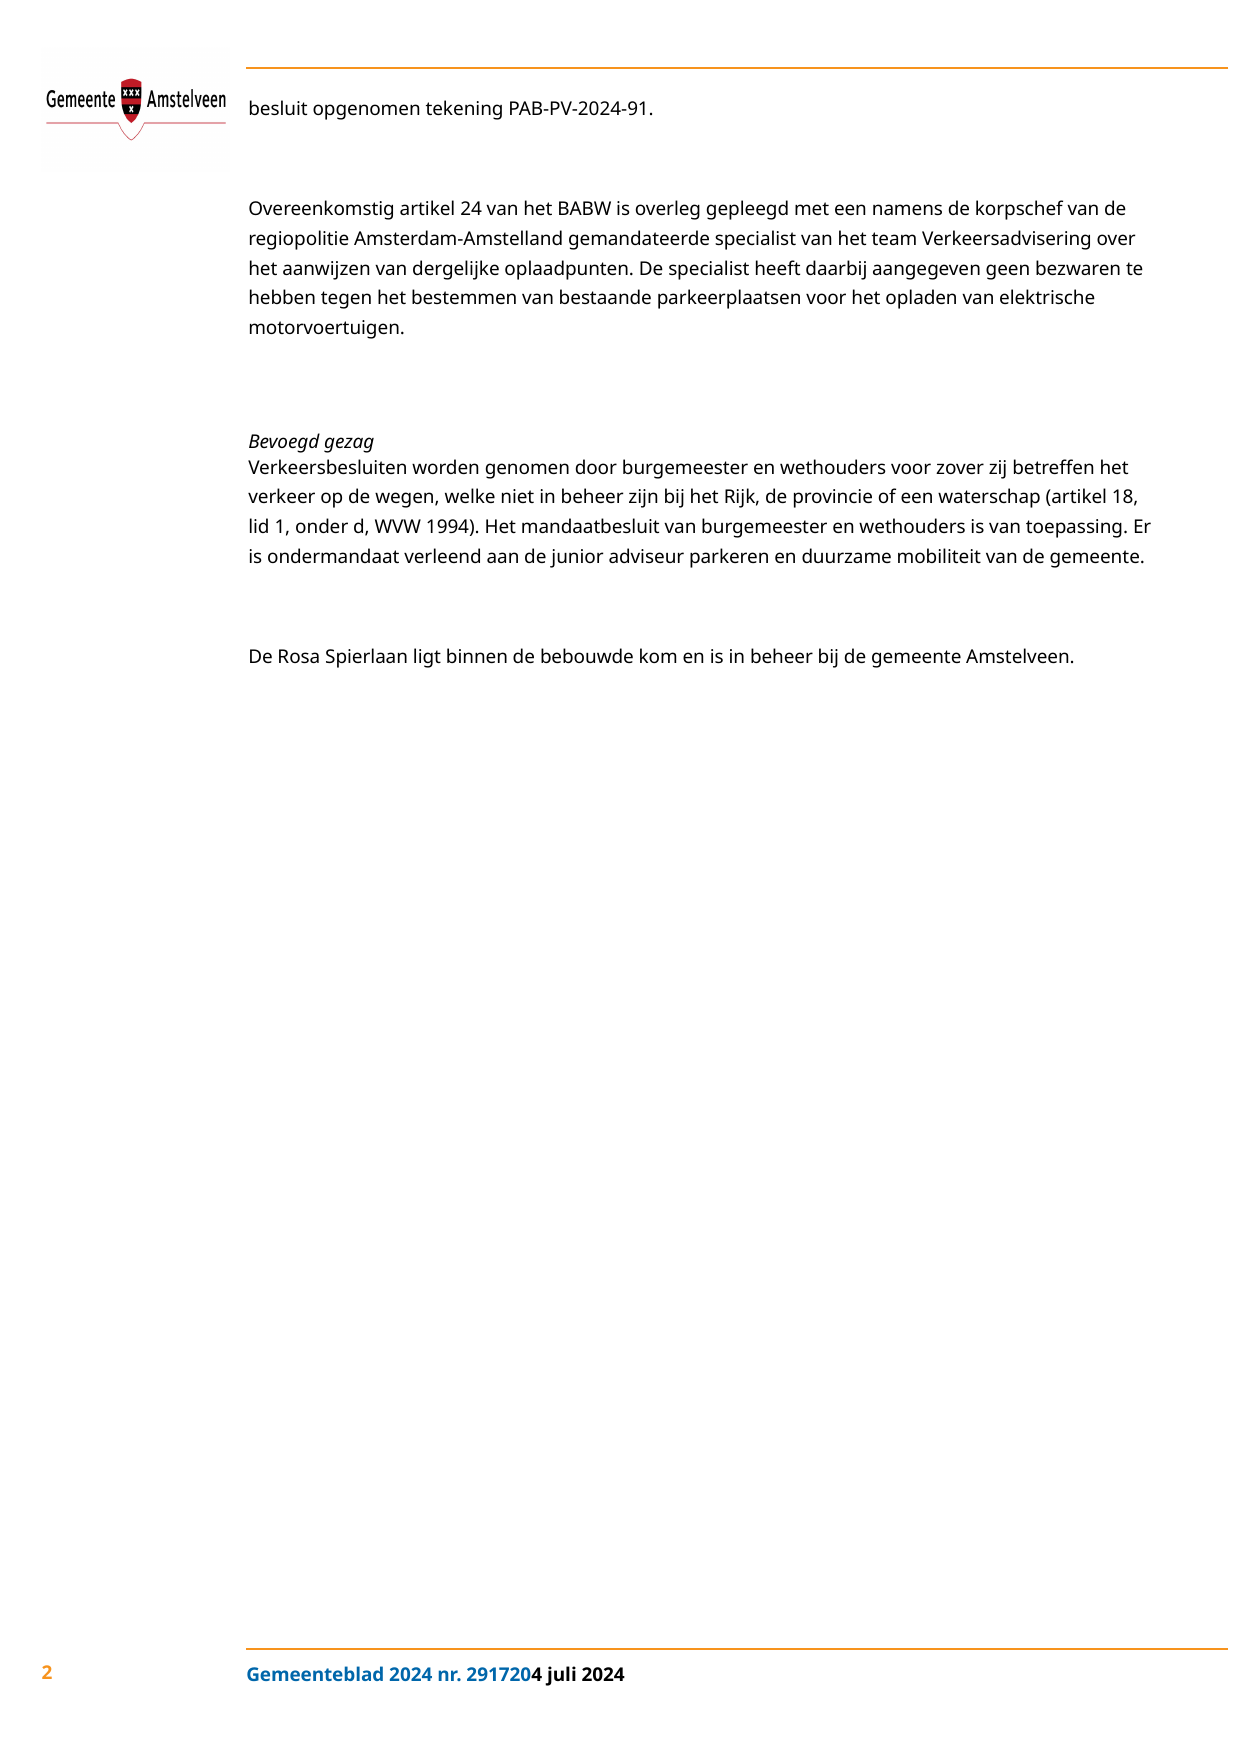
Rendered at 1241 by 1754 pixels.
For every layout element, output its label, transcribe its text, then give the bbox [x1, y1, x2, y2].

text Bevoegd gezag [248, 428, 1152, 454]
text Overeenkomstig artikel 24 van het BABW is overleg gepleegd met een namens de korpschef van de regiopolitie Amsterdam-Amstelland gemandateerde specialist van het team Verkeersadvisering over het aanwijzen van dergelijke oplaadpunten. De specialist heeft daarbij aangegeven geen bezwaren te hebben tegen het bestemmen van bestaande parkeerplaatsen voor het opladen van elektrische motorvoertuigen. [248, 196, 1152, 340]
text besluit opgenomen tekening PAB-PV-2024-91. [248, 95, 1152, 121]
text Verkeersbesluiten worden genomen door burgemeester en wethouders voor zover zij betreffen het verkeer op de wegen, welke niet in beheer zijn bij het Rijk, de provincie of een waterschap (artikel 18, lid 1, onder d, WVW 1994). Het mandaatbesluit van burgemeester en wethouders is van toepassing. Er is ondermandaat verleend aan de junior adviseur parkeren en duurzame mobiliteit van de gemeente. [248, 454, 1152, 568]
text De Rosa Spierlaan ligt binnen de bebouwde kom en is in beheer bij de gemeente Amstelveen. [248, 644, 1152, 669]
picture [41, 47, 231, 172]
